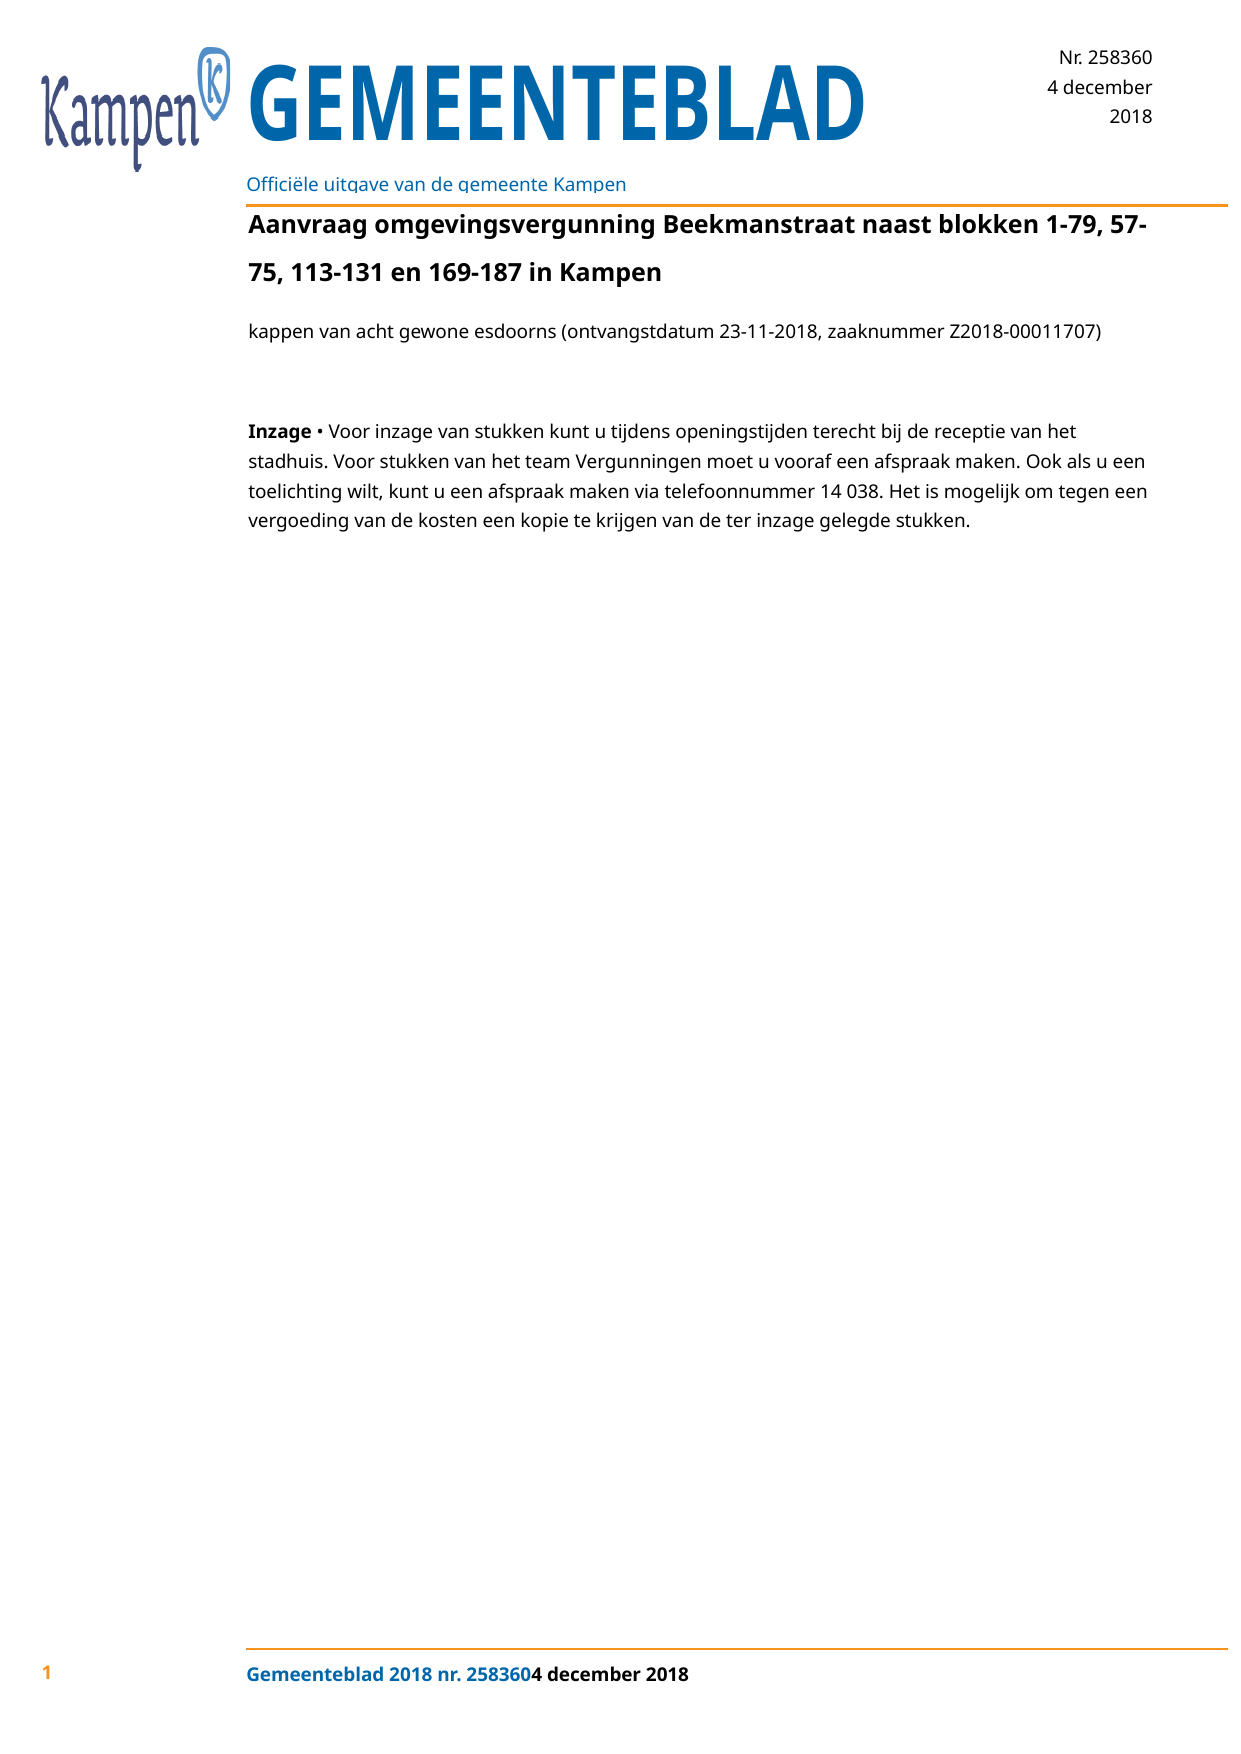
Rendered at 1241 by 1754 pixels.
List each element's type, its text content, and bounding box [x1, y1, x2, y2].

text Aanvraag omgevingsvergunning Beekmanstraat naast blokken 1-79, 57-75, 113-131 en 169-187 in Kampen [248, 207, 1152, 288]
text Inzage • Voor inzage van stukken kunt u tijdens openingstijden terecht bij de receptie van het stadhuis. Voor stukken van het team Vergunningen moet u vooraf een afspraak maken. Ook als u een toelichting wilt, kunt u een afspraak maken via telefoonnummer 14 038. Het is mogelijk om tegen een vergoeding van de kosten een kopie te krijgen van de ter inzage gelegde stukken. [248, 419, 1152, 533]
picture [41, 47, 231, 172]
text kappen van acht gewone esdoorns (ontvangstdatum 23-11-2018, zaaknummer Z2018-00011707) [248, 318, 1152, 344]
